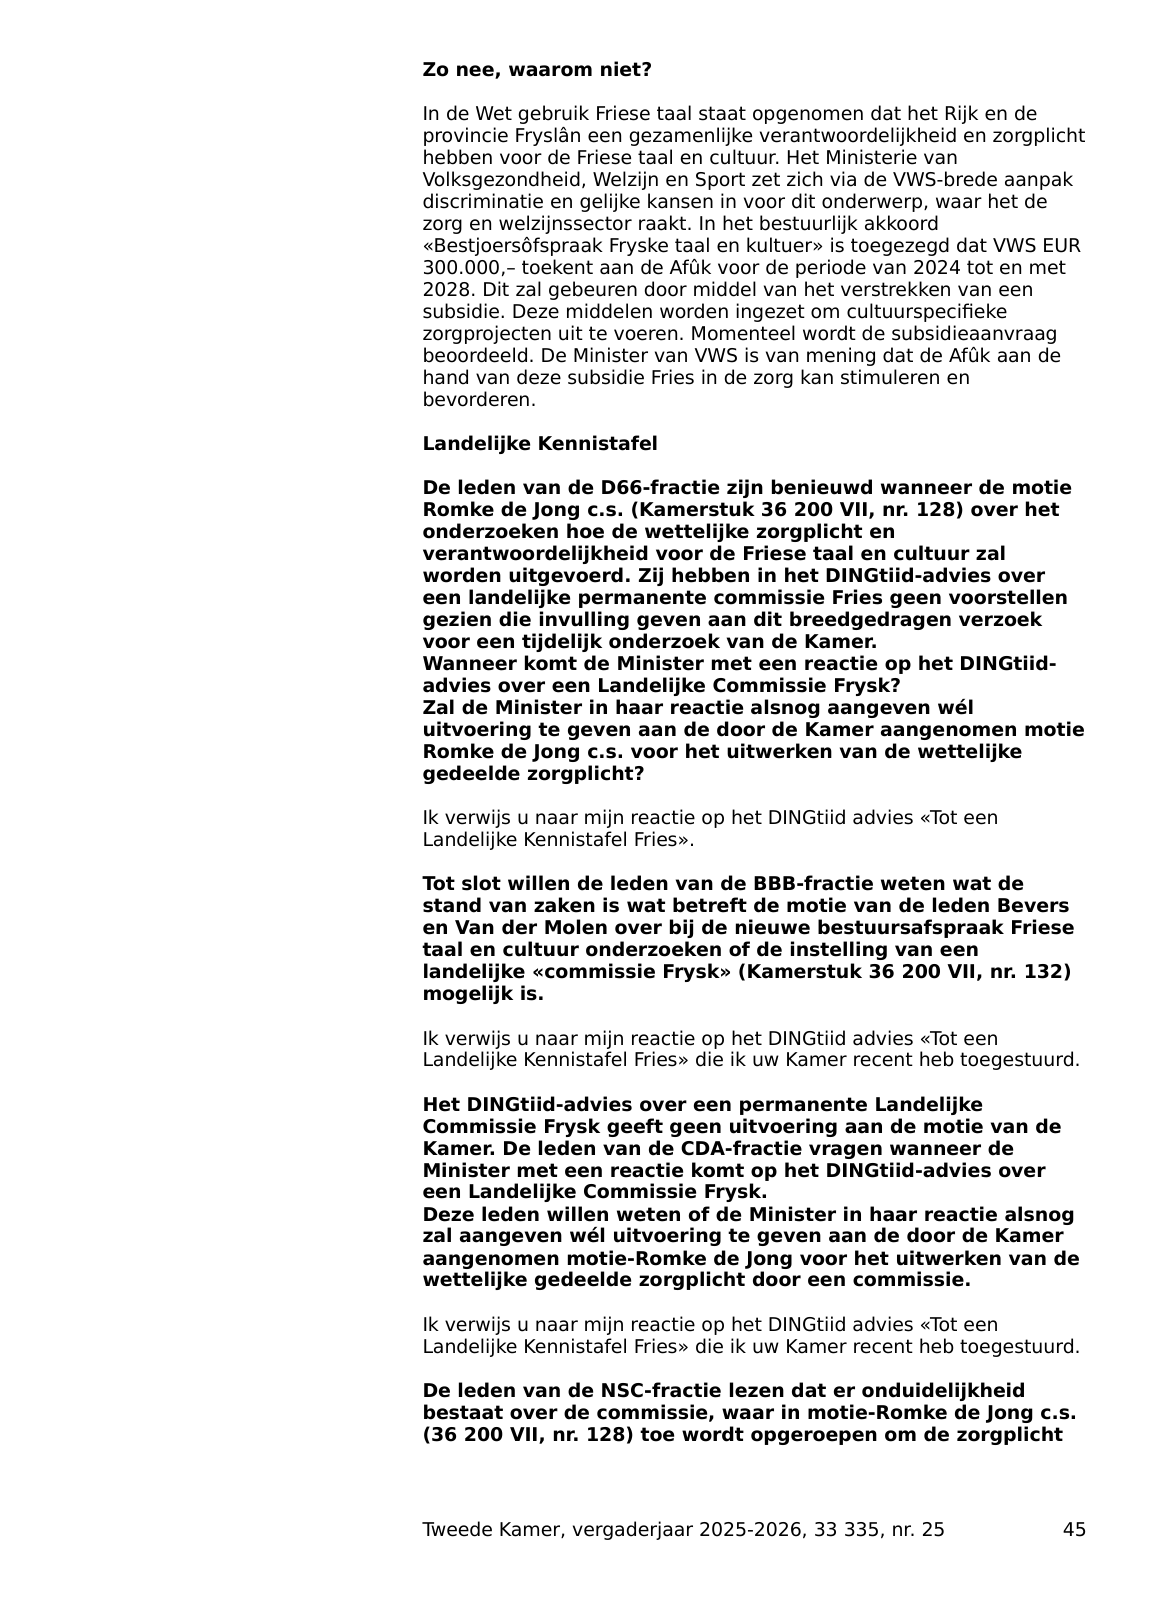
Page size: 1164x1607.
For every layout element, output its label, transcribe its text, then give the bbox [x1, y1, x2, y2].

text Zal de Minister in haar reactie alsnog aangeven wél uitvoering te geven aan de door de Kamer aangenomen motie Romke de Jong c.s. voor het uitwerken van de wettelijke gedeelde zorgplicht? [422, 697, 1087, 785]
text Het DINGtiid-advies over een permanente Landelijke Commissie Frysk geeft geen uitvoering aan de motie van de Kamer. De leden van de CDA-fractie vragen wanneer de Minister met een reactie komt op het DINGtiid-advies over een Landelijke Commissie Frysk. [422, 1093, 1087, 1203]
text Ik verwijs u naar mijn reactie op het DINGtiid advies «Tot een Landelijke Kennistafel Fries». [422, 807, 1087, 851]
text Wanneer komt de Minister met een reactie op het DINGtiid-advies over een Landelijke Commissie Frysk? [422, 653, 1087, 697]
text De leden van de NSC-fractie lezen dat er onduidelijkheid bestaat over de commissie, waar in motie-Romke de Jong c.s. (36 200 VII, nr. 128) toe wordt opgeroepen om de zorgplicht [422, 1380, 1087, 1446]
text Ik verwijs u naar mijn reactie op het DINGtiid advies «Tot een Landelijke Kennistafel Fries» die ik uw Kamer recent heb toegestuurd. [422, 1027, 1087, 1071]
text De leden van de D66-fractie zijn benieuwd wanneer de motie Romke de Jong c.s. (Kamerstuk 36 200 VII, nr. 128) over het onderzoeken hoe de wettelijke zorgplicht en verantwoordelijkheid voor de Friese taal en cultuur zal worden uitgevoerd. Zij hebben in het DINGtiid-advies over een landelijke permanente commissie Fries geen voorstellen gezien die invulling geven aan dit breedgedragen verzoek voor een tijdelijk onderzoek van de Kamer. [422, 477, 1087, 653]
text Zo nee, waarom niet? [422, 59, 1087, 81]
text In de Wet gebruik Friese taal staat opgenomen dat het Rijk en de provincie Fryslân een gezamenlijke verantwoordelijkheid en zorgplicht hebben voor de Friese taal en cultuur. Het Ministerie van Volksgezondheid, Welzijn en Sport zet zich via de VWS-brede aanpak discriminatie en gelijke kansen in voor dit onderwerp, waar het de zorg en welzijnssector raakt. In het bestuurlijk akkoord «Bestjoersôfspraak Fryske taal en kultuer» is toegezegd dat VWS EUR 300.000,– toekent aan de Afûk voor de periode van 2024 tot en met 2028. Dit zal gebeuren door middel van het verstrekken van een subsidie. Deze middelen worden ingezet om cultuurspecifieke zorgprojecten uit te voeren. Momenteel wordt de subsidieaanvraag beoordeeld. De Minister van VWS is van mening dat de Afûk aan de hand van deze subsidie Fries in de zorg kan stimuleren en bevorderen. [422, 103, 1087, 411]
text Ik verwijs u naar mijn reactie op het DINGtiid advies «Tot een Landelijke Kennistafel Fries» die ik uw Kamer recent heb toegestuurd. [422, 1313, 1087, 1357]
text Tot slot willen de leden van de BBB-fractie weten wat de stand van zaken is wat betreft de motie van de leden Bevers en Van der Molen over bij de nieuwe bestuursafspraak Friese taal en cultuur onderzoeken of de instelling van een landelijke «commissie Frysk» (Kamerstuk 36 200 VII, nr. 132) mogelijk is. [422, 873, 1087, 1005]
text Deze leden willen weten of de Minister in haar reactie alsnog zal aangeven wél uitvoering te geven aan de door de Kamer aangenomen motie-Romke de Jong voor het uitwerken van de wettelijke gedeelde zorgplicht door een commissie. [422, 1203, 1087, 1291]
subtitle Landelijke Kennistafel [422, 433, 1087, 455]
